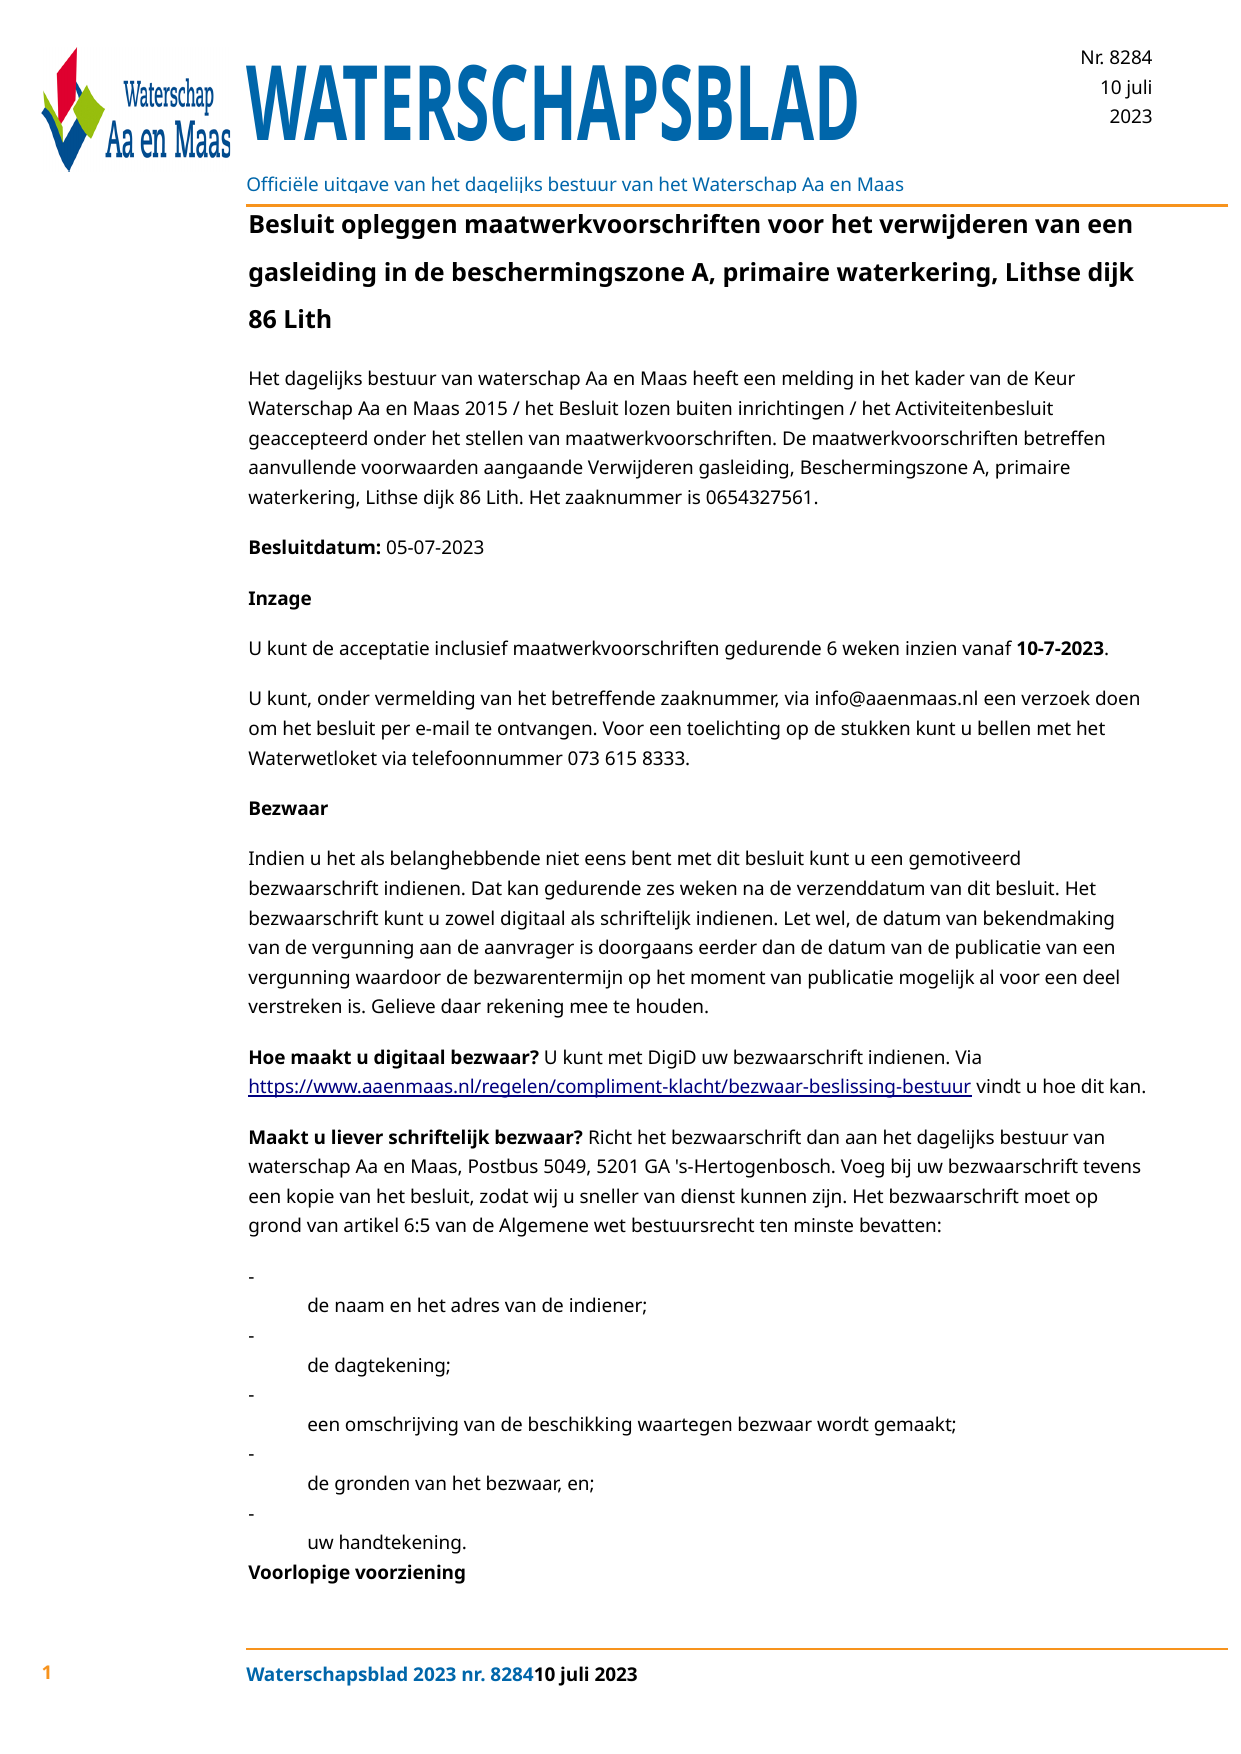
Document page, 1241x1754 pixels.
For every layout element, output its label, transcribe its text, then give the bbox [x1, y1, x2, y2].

list een omschrijving van de beschikking waartegen bezwaar wordt gemaakt; [248, 1411, 1152, 1437]
list de naam en het adres van de indiener; [248, 1293, 1152, 1318]
picture [41, 47, 231, 172]
list de gronden van het bezwaar, en; [248, 1470, 1152, 1496]
text U kunt de acceptatie inclusief maatwerkvoorschriften gedurende 6 weken inzien vanaf 10-7-2023. [248, 635, 1152, 661]
text U kunt, onder vermelding van het betreffende zaaknummer, via info@aaenmaas.nl een verzoek doen om het besluit per e-mail te ontvangen. Voor een toelichting op de stukken kunt u bellen met het Waterwetloket via telefoonnummer 073 615 8333. [248, 686, 1152, 770]
text Hoe maakt u digitaal bezwaar? U kunt met DigiD uw bezwaarschrift indienen. Via https://www.aaenmaas.nl/regelen/compliment-klacht/bezwaar-beslissing-bestuur vindt u hoe dit kan. [248, 1044, 1152, 1099]
text Besluitdatum: 05-07-2023 [248, 534, 1152, 560]
text Bezwaar [248, 795, 1152, 821]
list uw handtekening. [248, 1529, 1152, 1555]
text Het dagelijks bestuur van waterschap Aa en Maas heeft een melding in het kader van de Keur Waterschap Aa en Maas 2015 / het Besluit lozen buiten inrichtingen / het Activiteitenbesluit geaccepteerd onder het stellen van maatwerkvoorschriften. De maatwerkvoorschriften betreffen aanvullende voorwaarden aangaande Verwijderen gasleiding, Beschermingszone A, primaire waterkering, Lithse dijk 86 Lith. Het zaaknummer is 0654327561. [248, 366, 1152, 509]
text Indien u het als belanghebbende niet eens bent met dit besluit kunt u een gemotiveerd bezwaarschrift indienen. Dat kan gedurende zes weken na de verzenddatum van dit besluit. Het bezwaarschrift kunt u zowel digitaal als schriftelijk indienen. Let wel, de datum van bekendmaking van de vergunning aan de aanvrager is doorgaans eerder dan de datum van de publicatie van een vergunning waardoor de bezwarentermijn op het moment van publicatie mogelijk al voor een deel verstreken is. Gelieve daar rekening mee te houden. [248, 846, 1152, 1019]
text Inzage [248, 585, 1152, 610]
text Maakt u liever schriftelijk bezwaar? Richt het bezwaarschrift dan aan het dagelijks bestuur van waterschap Aa en Maas, Postbus 5049, 5201 GA 's-Hertogenbosch. Voeg bij uw bezwaarschrift tevens een kopie van het besluit, zodat wij u sneller van dienst kunnen zijn. Het bezwaarschrift moet op grond van artikel 6:5 van de Algemene wet bestuursrecht ten minste bevatten: [248, 1124, 1152, 1238]
text Besluit opleggen maatwerkvoorschriften voor het verwijderen van een gasleiding in de beschermingszone A, primaire waterkering, Lithse dijk 86 Lith [248, 207, 1152, 336]
text Voorlopige voorziening [248, 1559, 1152, 1584]
list de dagtekening; [248, 1352, 1152, 1377]
